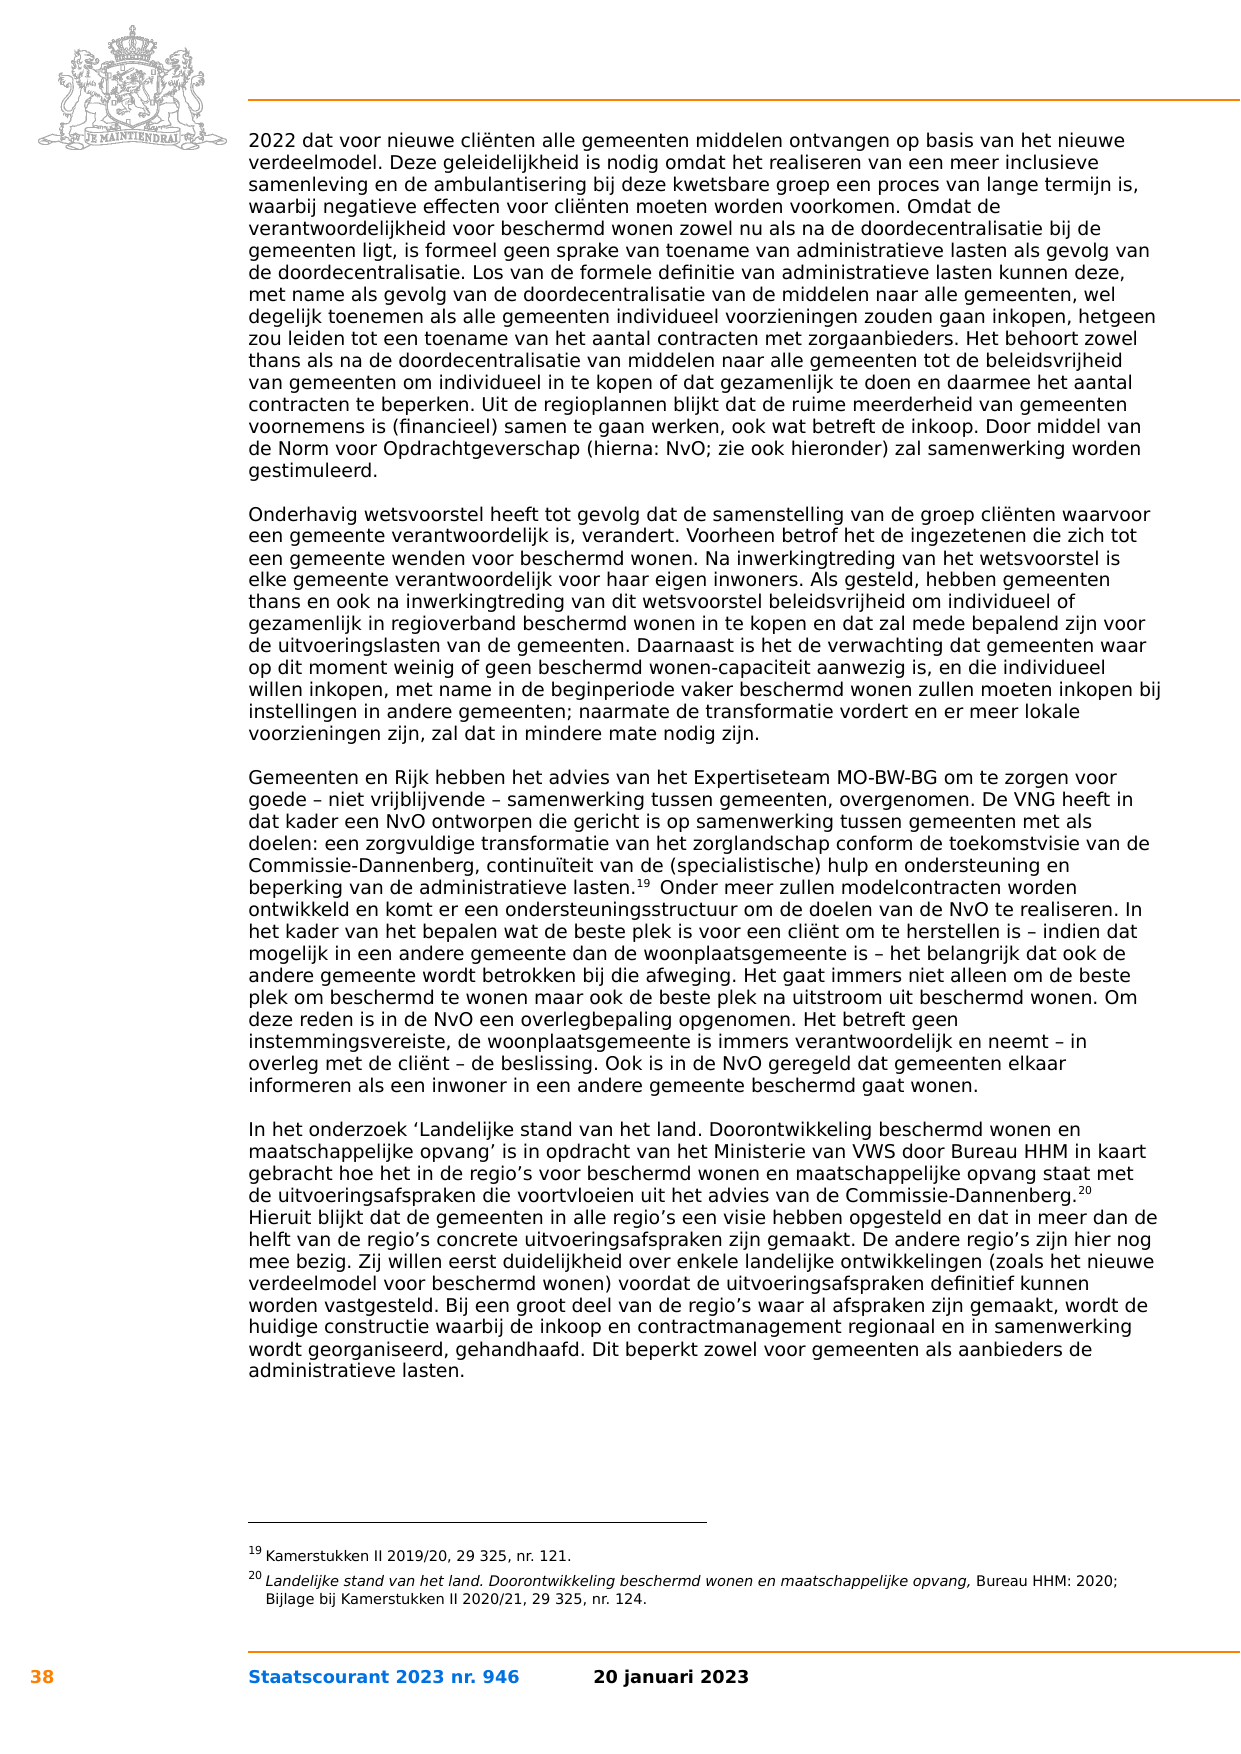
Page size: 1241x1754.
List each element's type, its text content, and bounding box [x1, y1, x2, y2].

picture [38, 25, 227, 150]
text 2022 dat voor nieuwe cliënten alle gemeenten middelen ontvangen op basis van het nieuwe verdeelmodel. Deze geleidelijkheid is nodig omdat het realiseren van een meer inclusieve samenleving en de ambulantisering bij deze kwetsbare groep een proces van lange termijn is, waarbij negatieve effecten voor cliënten moeten worden voorkomen. Omdat de verantwoordelijkheid voor beschermd wonen zowel nu als na de doordecentralisatie bij de gemeenten ligt, is formeel geen sprake van toename van administratieve lasten als gevolg van de doordecentralisatie. Los van de formele definitie van administratieve lasten kunnen deze, met name als gevolg van de doordecentralisatie van de middelen naar alle gemeenten, wel degelijk toenemen als alle gemeenten individueel voorzieningen zouden gaan inkopen, hetgeen zou leiden tot een toename van het aantal contracten met zorgaanbieders. Het behoort zowel thans als na de doordecentralisatie van middelen naar alle gemeenten tot de beleidsvrijheid van gemeenten om individueel in te kopen of dat gezamenlijk te doen en daarmee het aantal contracten te beperken. Uit de regioplannen blijkt dat de ruime meerderheid van gemeenten voornemens is (financieel) samen te gaan werken, ook wat betreft de inkoop. Door middel van de Norm voor Opdrachtgeverschap (hierna: NvO; zie ook hieronder) zal samenwerking worden gestimuleerd. [248, 130, 1163, 482]
text Gemeenten en Rijk hebben het advies van het Expertiseteam MO-BW-BG om te zorgen voor goede – niet vrijblijvende – samenwerking tussen gemeenten, overgenomen. De VNG heeft in dat kader een NvO ontworpen die gericht is op samenwerking tussen gemeenten met als doelen: een zorgvuldige transformatie van het zorglandschap conform de toekomstvisie van de Commissie-Dannenberg, continuïteit van de (specialistische) hulp en ondersteuning en beperking van de administratieve lasten. Onder meer zullen modelcontracten worden ontwikkeld en komt er een ondersteuningsstructuur om de doelen van de NvO te realiseren. In het kader van het bepalen wat de beste plek is voor een cliënt om te herstellen is – indien dat mogelijk in een andere gemeente dan de woonplaatsgemeente is – het belangrijk dat ook de andere gemeente wordt betrokken bij die afweging. Het gaat immers niet alleen om de beste plek om beschermd te wonen maar ook de beste plek na uitstroom uit beschermd wonen. Om deze reden is in de NvO een overlegbepaling opgenomen. Het betreft geen instemmingsvereiste, de woonplaatsgemeente is immers verantwoordelijk en neemt – in overleg met de cliënt – de beslissing. Ook is in de NvO geregeld dat gemeenten elkaar informeren als een inwoner in een andere gemeente beschermd gaat wonen. [248, 767, 1163, 1097]
text In het onderzoek ‘Landelijke stand van het land. Doorontwikkeling beschermd wonen en maatschappelijke opvang’ is in opdracht van het Ministerie van VWS door Bureau HHM in kaart gebracht hoe het in de regio’s voor beschermd wonen en maatschappelijke opvang staat met de uitvoeringsafspraken die voortvloeien uit het advies van de Commissie-Dannenberg. Hieruit blijkt dat de gemeenten in alle regio’s een visie hebben opgesteld en dat in meer dan de helft van de regio’s concrete uitvoeringsafspraken zijn gemaakt. De andere regio’s zijn hier nog mee bezig. Zij willen eerst duidelijkheid over enkele landelijke ontwikkelingen (zoals het nieuwe verdeelmodel voor beschermd wonen) voordat de uitvoeringsafspraken definitief kunnen worden vastgesteld. Bij een groot deel van de regio’s waar al afspraken zijn gemaakt, wordt de huidige constructie waarbij de inkoop en contractmanagement regionaal en in samenwerking wordt georganiseerd, gehandhaafd. Dit beperkt zowel voor gemeenten als aanbieders de administratieve lasten. [248, 1119, 1163, 1382]
text Kamerstukken II 2019/20, 29 325, nr. 121. [248, 1544, 1163, 1566]
text Landelijke stand van het land. Doorontwikkeling beschermd wonen en maatschappelijke opvang, Bureau HHM: 2020; Bijlage bij Kamerstukken II 2020/21, 29 325, nr. 124. [248, 1569, 1163, 1608]
text Onderhavig wetsvoorstel heeft tot gevolg dat de samenstelling van de groep cliënten waarvoor een gemeente verantwoordelijk is, verandert. Voorheen betrof het de ingezetenen die zich tot een gemeente wenden voor beschermd wonen. Na inwerkingtreding van het wetsvoorstel is elke gemeente verantwoordelijk voor haar eigen inwoners. Als gesteld, hebben gemeenten thans en ook na inwerkingtreding van dit wetsvoorstel beleidsvrijheid om individueel of gezamenlijk in regioverband beschermd wonen in te kopen en dat zal mede bepalend zijn voor de uitvoeringslasten van de gemeenten. Daarnaast is het de verwachting dat gemeenten waar op dit moment weinig of geen beschermd wonen-capaciteit aanwezig is, en die individueel willen inkopen, met name in de beginperiode vaker beschermd wonen zullen moeten inkopen bij instellingen in andere gemeenten; naarmate de transformatie vordert en er meer lokale voorzieningen zijn, zal dat in mindere mate nodig zijn. [248, 503, 1163, 745]
